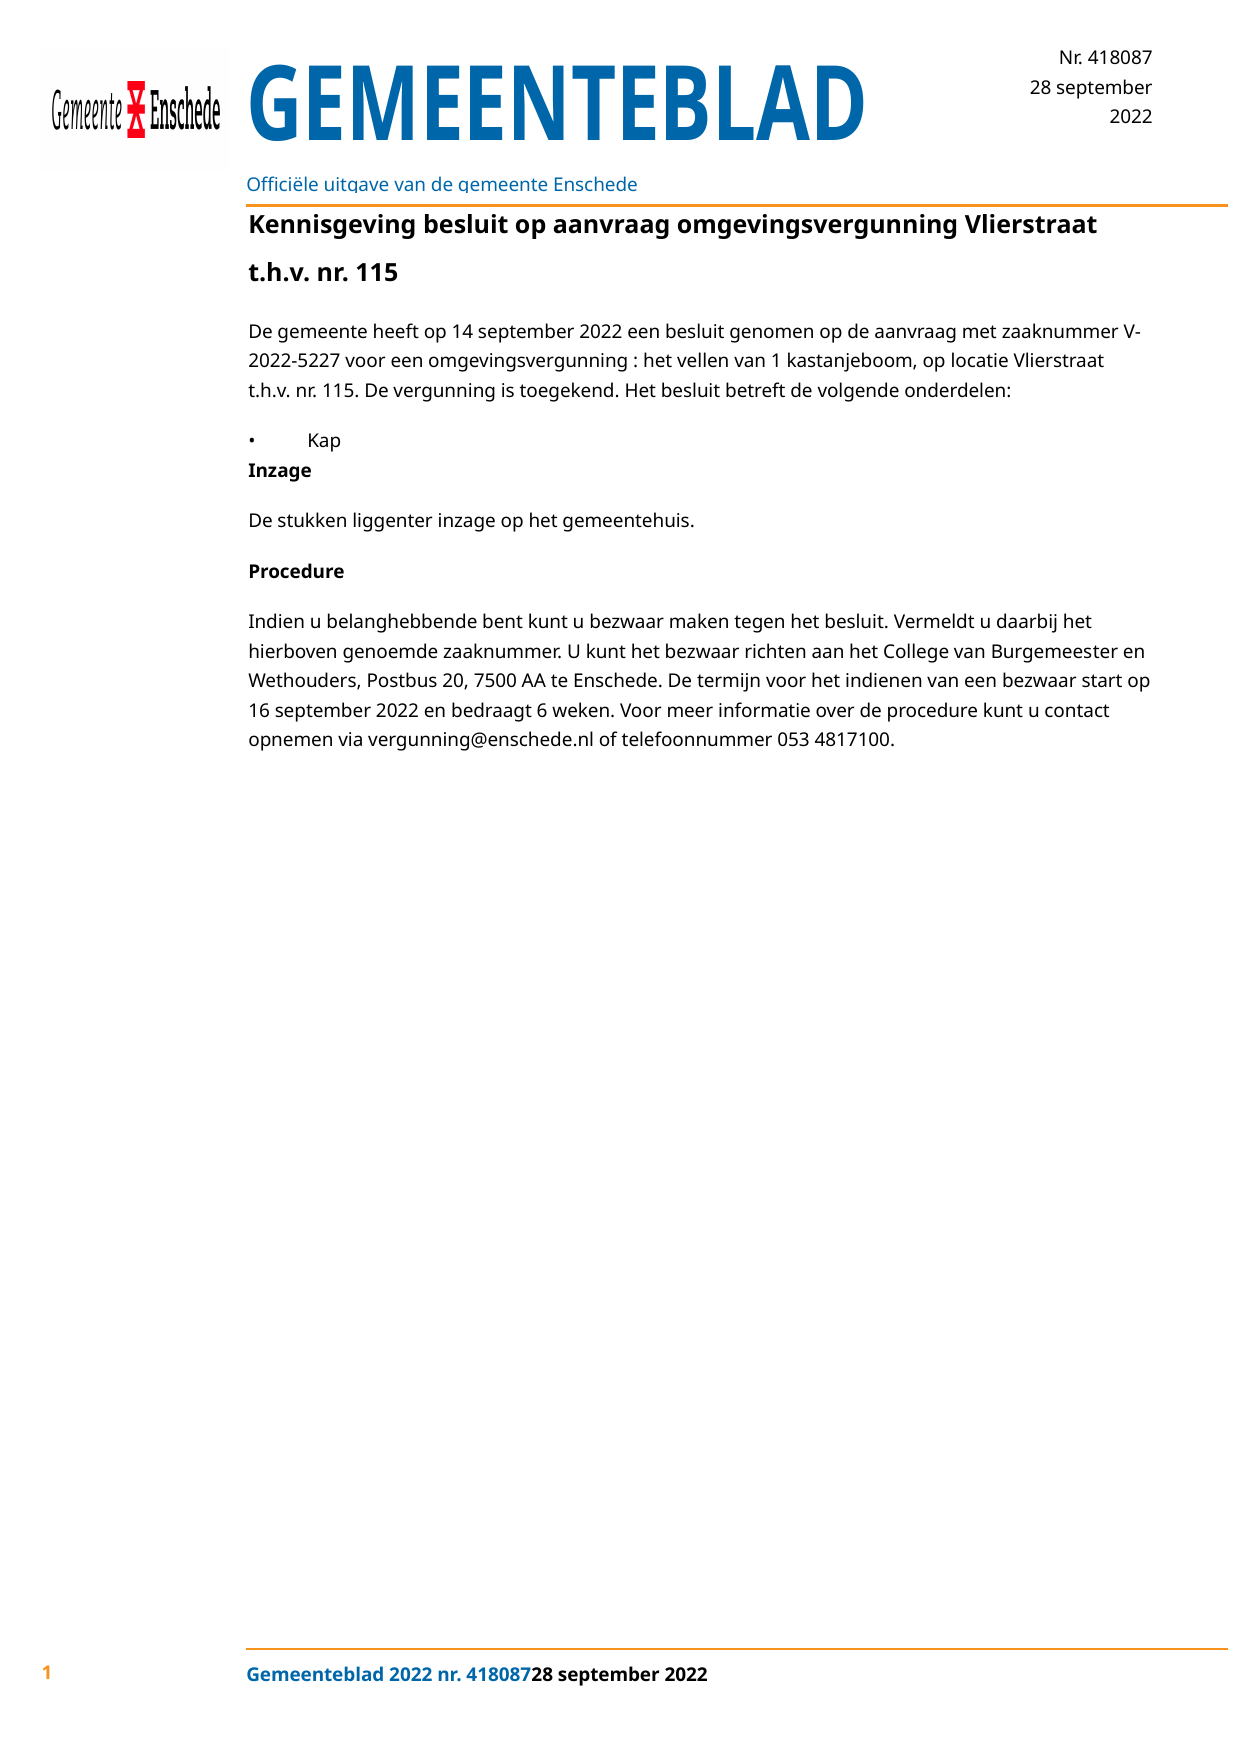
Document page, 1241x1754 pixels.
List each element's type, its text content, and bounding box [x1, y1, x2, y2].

text Procedure [248, 558, 1152, 584]
text De gemeente heeft op 14 september 2022 een besluit genomen op de aanvraag met zaaknummer V-2022-5227 voor een omgevingsvergunning : het vellen van 1 kastanjeboom, op locatie Vlierstraat t.h.v. nr. 115. De vergunning is toegekend. Het besluit betreft de volgende onderdelen: [248, 318, 1152, 403]
picture [41, 47, 231, 172]
text De stukken liggenter inzage op het gemeentehuis. [248, 507, 1152, 533]
text Kennisgeving besluit op aanvraag omgevingsvergunning Vlierstraat t.h.v. nr. 115 [248, 207, 1152, 288]
list Kap [248, 427, 1152, 453]
text Inzage [248, 457, 1152, 483]
text Indien u belanghebbende bent kunt u bezwaar maken tegen het besluit. Vermeldt u daarbij het hierboven genoemde zaaknummer. U kunt het bezwaar richten aan het College van Burgemees­ter en Wethouders, Postbus 20, 7500 AA te Enschede. De termijn voor het indienen van een bezwaar start op 16 september 2022 en bedraagt 6 weken. Voor meer informatie over de procedure kunt u contact opnemen via vergunning@enschede.nl of telefoonnummer 053 4817100. [248, 608, 1152, 752]
